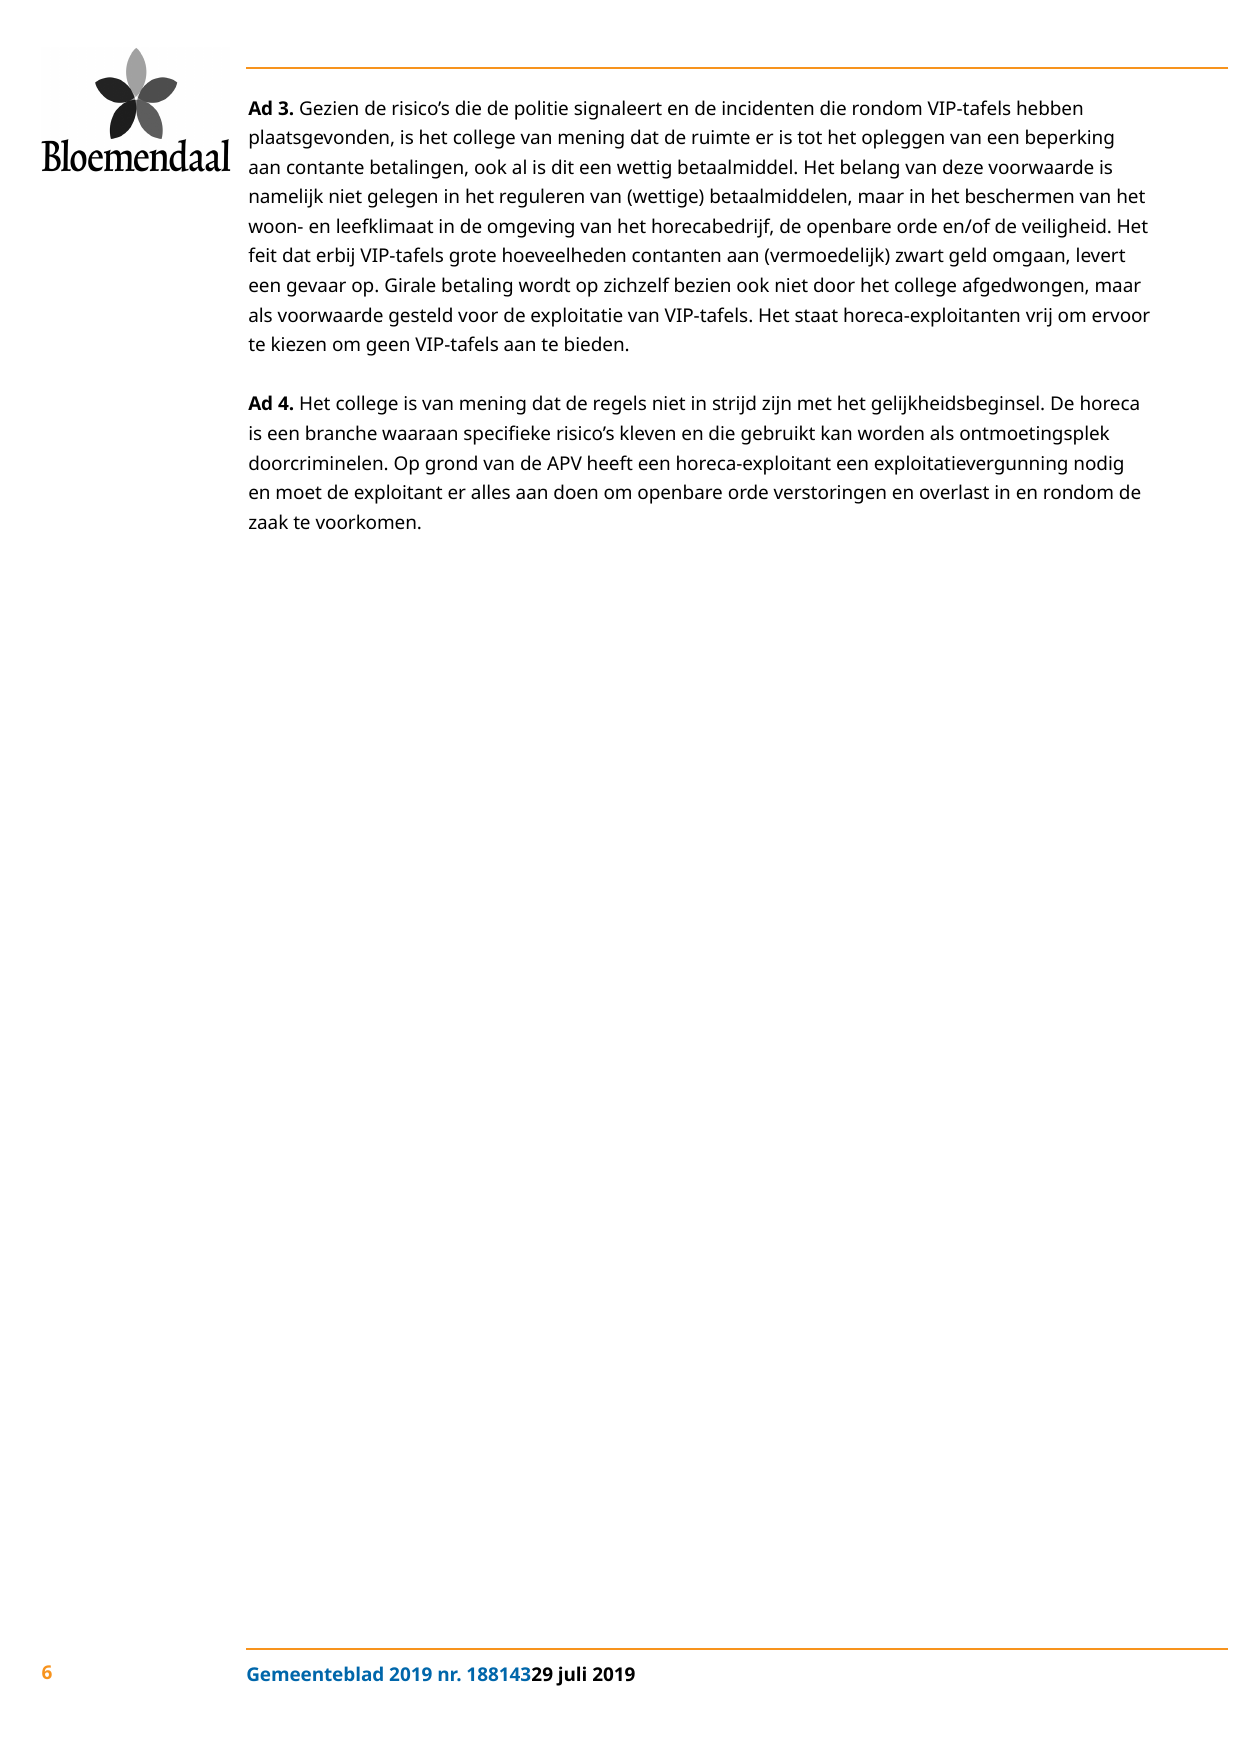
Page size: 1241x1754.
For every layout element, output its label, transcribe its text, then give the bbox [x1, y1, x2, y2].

text Ad 4. Het college is van mening dat de regels niet in strijd zijn met het gelijkheidsbeginsel. De horeca is een branche waaraan specifieke risico’s kleven en die gebruikt kan worden als ontmoetingsplek doorcriminelen. Op grond van de APV heeft een horeca-exploitant een exploitatievergunning nodig en moet de exploitant er alles aan doen om openbare orde verstoringen en overlast in en rondom de zaak te voorkomen. [248, 391, 1152, 535]
text Ad 3. Gezien de risico’s die de politie signaleert en de incidenten die rondom VIP-tafels hebben plaatsgevonden, is het college van mening dat de ruimte er is tot het opleggen van een beperking aan contante betalingen, ook al is dit een wettig betaalmiddel. Het belang van deze voorwaarde is namelijk niet gelegen in het reguleren van (wettige) betaalmiddelen, maar in het beschermen van het woon- en leefklimaat in de omgeving van het horecabedrijf, de openbare orde en/of de veiligheid. Het feit dat erbij VIP-tafels grote hoeveelheden contanten aan (vermoedelijk) zwart geld omgaan, levert een gevaar op. Girale betaling wordt op zichzelf bezien ook niet door het college afgedwongen, maar als voorwaarde gesteld voor de exploitatie van VIP-tafels. Het staat horeca-exploitanten vrij om ervoor te kiezen om geen VIP-tafels aan te bieden. [248, 95, 1152, 357]
picture [41, 47, 231, 172]
